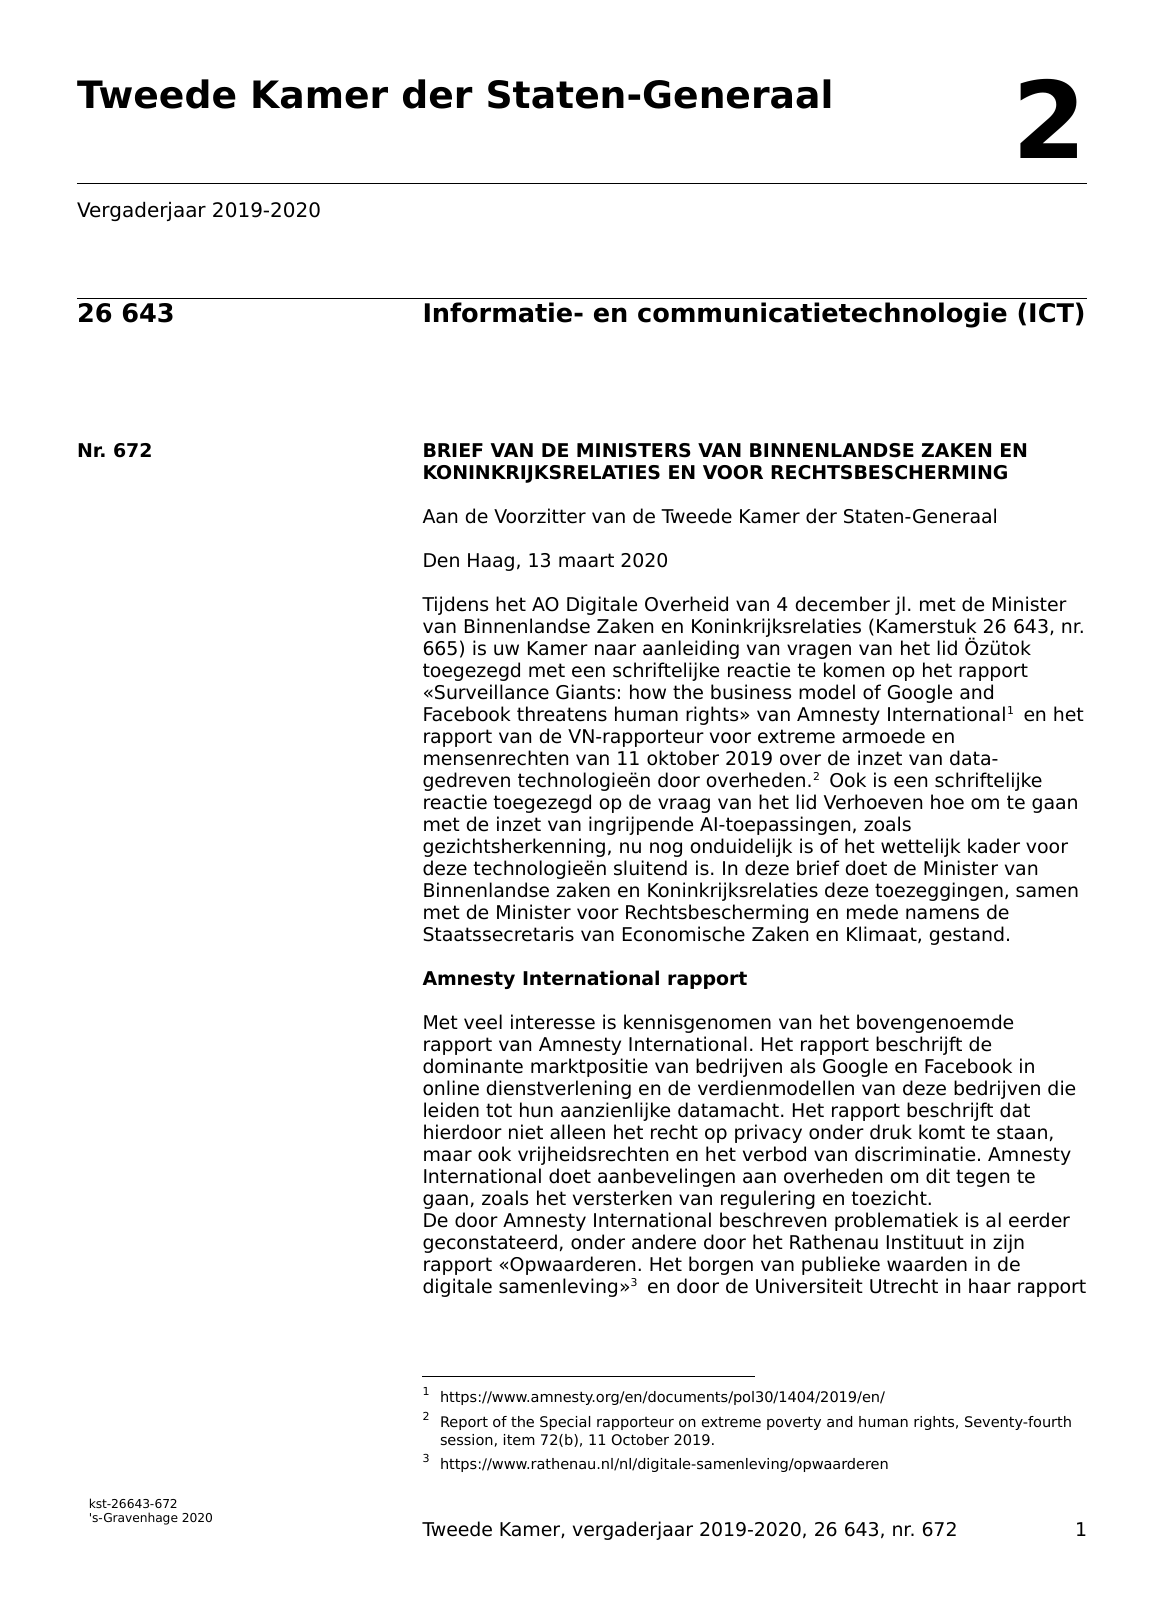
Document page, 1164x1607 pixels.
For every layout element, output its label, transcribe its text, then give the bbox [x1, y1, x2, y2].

text 's-Gravenhage 2020 [88, 1511, 323, 1525]
subtitle Nr. 672 BRIEF VAN DE MINISTERS VAN BINNENLANDSE ZAKEN EN KONINKRIJKSRELATIES EN VOOR RECHTSBESCHERMING [77, 440, 1087, 484]
subtitle Amnesty International rapport [422, 968, 1087, 990]
table_header Tweede Kamer der Staten-Generaal [77, 59, 886, 183]
text https://www.rathenau.nl/nl/digitale-samenleving/opwaarderen [422, 1452, 1087, 1474]
text https://www.amnesty.org/en/documents/pol30/1404/2019/en/ [422, 1385, 1087, 1407]
text De door Amnesty International beschreven problematiek is al eerder geconstateerd, onder andere door het Rathenau Instituut in zijn rapport «Opwaarderen. Het borgen van publieke waarden in de digitale samenleving» en door de Universiteit Utrecht in haar rapport [422, 1210, 1087, 1320]
subtitle 26 643 Informatie- en communicatietechnologie (ICT) [77, 299, 1087, 329]
text Met veel interesse is kennisgenomen van het bovengenoemde rapport van Amnesty International. Het rapport beschrijft de dominante marktpositie van bedrijven als Google en Facebook in online dienstverlening en de verdienmodellen van deze bedrijven die leiden tot hun aanzienlijke datamacht. Het rapport beschrijft dat hierdoor niet alleen het recht op privacy onder druk komt te staan, maar ook vrijheidsrechten en het verbod van discriminatie. Amnesty International doet aanbevelingen aan overheden om dit tegen te gaan, zoals het versterken van regulering en toezicht. [422, 1012, 1087, 1210]
text kst-26643-672 [88, 1497, 323, 1511]
text Aan de Voorzitter van de Tweede Kamer der Staten-Generaal [422, 506, 1087, 528]
text Den Haag, 13 maart 2020 [422, 550, 1087, 572]
table_header 2 [886, 59, 1087, 183]
table_cell Vergaderjaar 2019-2020 [77, 184, 1087, 298]
text Report of the Special rapporteur on extreme poverty and human rights, Seventy-fourth session, item 72(b), 11 October 2019. [422, 1410, 1087, 1449]
text Tijdens het AO Digitale Overheid van 4 december jl. met de Minister van Binnenlandse Zaken en Koninkrijksrelaties (Kamerstuk 26 643, nr. 665) is uw Kamer naar aanleiding van vragen van het lid Özütok toegezegd met een schriftelijke reactie te komen op het rapport «Surveillance Giants: how the business model of Google and Facebook threatens human rights» van Amnesty International en het rapport van de VN-rapporteur voor extreme armoede en mensenrechten van 11 oktober 2019 over de inzet van data-gedreven technologieën door overheden. Ook is een schriftelijke reactie toegezegd op de vraag van het lid Verhoeven hoe om te gaan met de inzet van ingrijpende AI-toepassingen, zoals gezichtsherkenning, nu nog onduidelijk is of het wettelijk kader voor deze technologieën sluitend is. In deze brief doet de Minister van Binnenlandse zaken en Koninkrijksrelaties deze toezeggingen, samen met de Minister voor Rechtsbescherming en mede namens de Staatssecretaris van Economische Zaken en Klimaat, gestand. [422, 594, 1087, 946]
